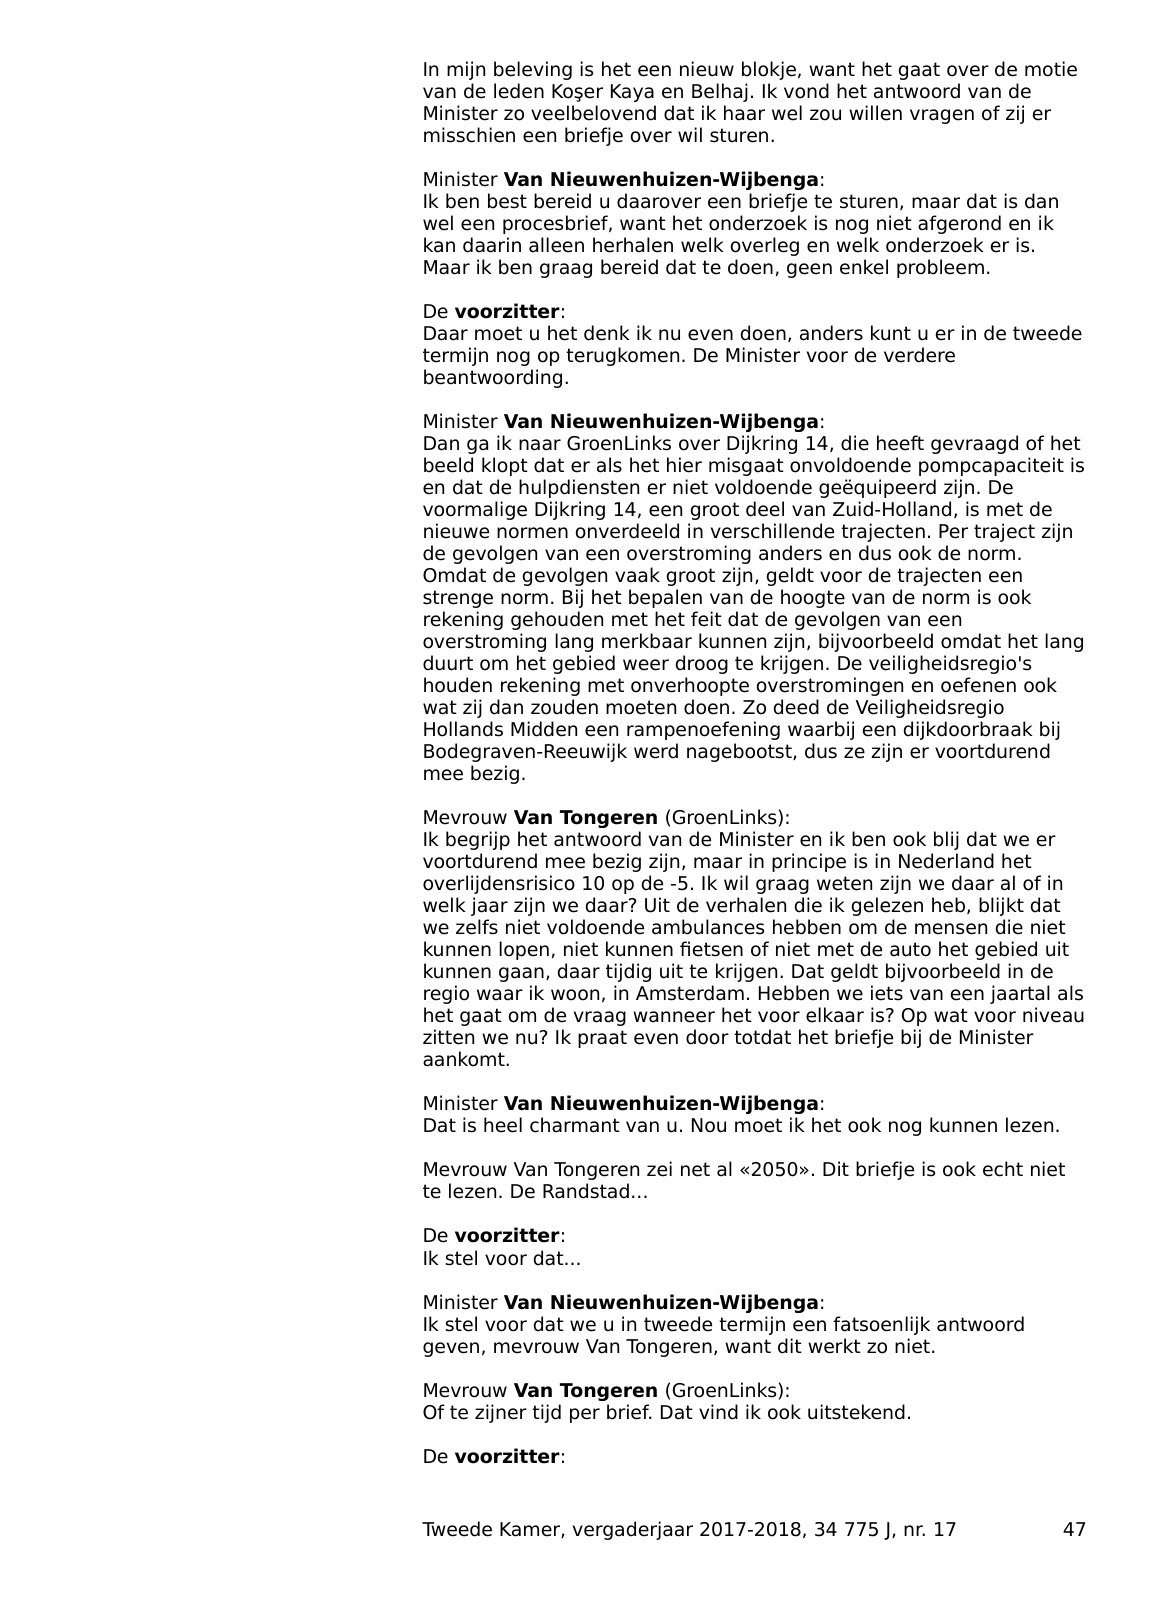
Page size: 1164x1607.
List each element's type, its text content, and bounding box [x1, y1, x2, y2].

text De voorzitter: [422, 1225, 1087, 1247]
text Ik begrijp het antwoord van de Minister en ik ben ook blij dat we er voortdurend mee bezig zijn, maar in principe is in Nederland het overlijdensrisico 10 op de -5. Ik wil graag weten zijn we daar al of in welk jaar zijn we daar? Uit de verhalen die ik gelezen heb, blijkt dat we zelfs niet voldoende ambulances hebben om de mensen die niet kunnen lopen, niet kunnen fietsen of niet met de auto het gebied uit kunnen gaan, daar tijdig uit te krijgen. Dat geldt bijvoorbeeld in de regio waar ik woon, in Amsterdam. Hebben we iets van een jaartal als het gaat om de vraag wanneer het voor elkaar is? Op wat voor niveau zitten we nu? Ik praat even door totdat het briefje bij de Minister aankomt. [422, 829, 1087, 1071]
text Mevrouw Van Tongeren (GroenLinks): [422, 1380, 1087, 1402]
text Minister Van Nieuwenhuizen-Wijbenga: [422, 411, 1087, 433]
text Minister Van Nieuwenhuizen-Wijbenga: [422, 1093, 1087, 1115]
text Mevrouw Van Tongeren (GroenLinks): [422, 807, 1087, 829]
text Minister Van Nieuwenhuizen-Wijbenga: [422, 169, 1087, 191]
text De voorzitter: [422, 301, 1087, 323]
text Of te zijner tijd per brief. Dat vind ik ook uitstekend. [422, 1402, 1087, 1424]
text Minister Van Nieuwenhuizen-Wijbenga: [422, 1292, 1087, 1313]
text Daar moet u het denk ik nu even doen, anders kunt u er in de tweede termijn nog op terugkomen. De Minister voor de verdere beantwoording. [422, 323, 1087, 389]
text Mevrouw Van Tongeren zei net al «2050». Dit briefje is ook echt niet te lezen. De Randstad... [422, 1159, 1087, 1203]
text Dat is heel charmant van u. Nou moet ik het ook nog kunnen lezen. [422, 1115, 1087, 1137]
text Ik stel voor dat... [422, 1247, 1087, 1269]
text In mijn beleving is het een nieuw blokje, want het gaat over de motie van de leden Koşer Kaya en Belhaj. Ik vond het antwoord van de Minister zo veelbelovend dat ik haar wel zou willen vragen of zij er misschien een briefje over wil sturen. [422, 59, 1087, 147]
text Ik stel voor dat we u in tweede termijn een fatsoenlijk antwoord geven, mevrouw Van Tongeren, want dit werkt zo niet. [422, 1313, 1087, 1357]
text De voorzitter: [422, 1446, 1087, 1468]
text Dan ga ik naar GroenLinks over Dijkring 14, die heeft gevraagd of het beeld klopt dat er als het hier misgaat onvoldoende pompcapaciteit is en dat de hulpdiensten er niet voldoende geëquipeerd zijn. De voormalige Dijkring 14, een groot deel van Zuid-Holland, is met de nieuwe normen onverdeeld in verschillende trajecten. Per traject zijn de gevolgen van een overstroming anders en dus ook de norm. Omdat de gevolgen vaak groot zijn, geldt voor de trajecten een strenge norm. Bij het bepalen van de hoogte van de norm is ook rekening gehouden met het feit dat de gevolgen van een overstroming lang merkbaar kunnen zijn, bijvoorbeeld omdat het lang duurt om het gebied weer droog te krijgen. De veiligheidsregio's houden rekening met onverhoopte overstromingen en oefenen ook wat zij dan zouden moeten doen. Zo deed de Veiligheidsregio Hollands Midden een rampenoefening waarbij een dijkdoorbraak bij Bodegraven-Reeuwijk werd nagebootst, dus ze zijn er voortdurend mee bezig. [422, 433, 1087, 785]
text Ik ben best bereid u daarover een briefje te sturen, maar dat is dan wel een procesbrief, want het onderzoek is nog niet afgerond en ik kan daarin alleen herhalen welk overleg en welk onderzoek er is. Maar ik ben graag bereid dat te doen, geen enkel probleem. [422, 191, 1087, 279]
